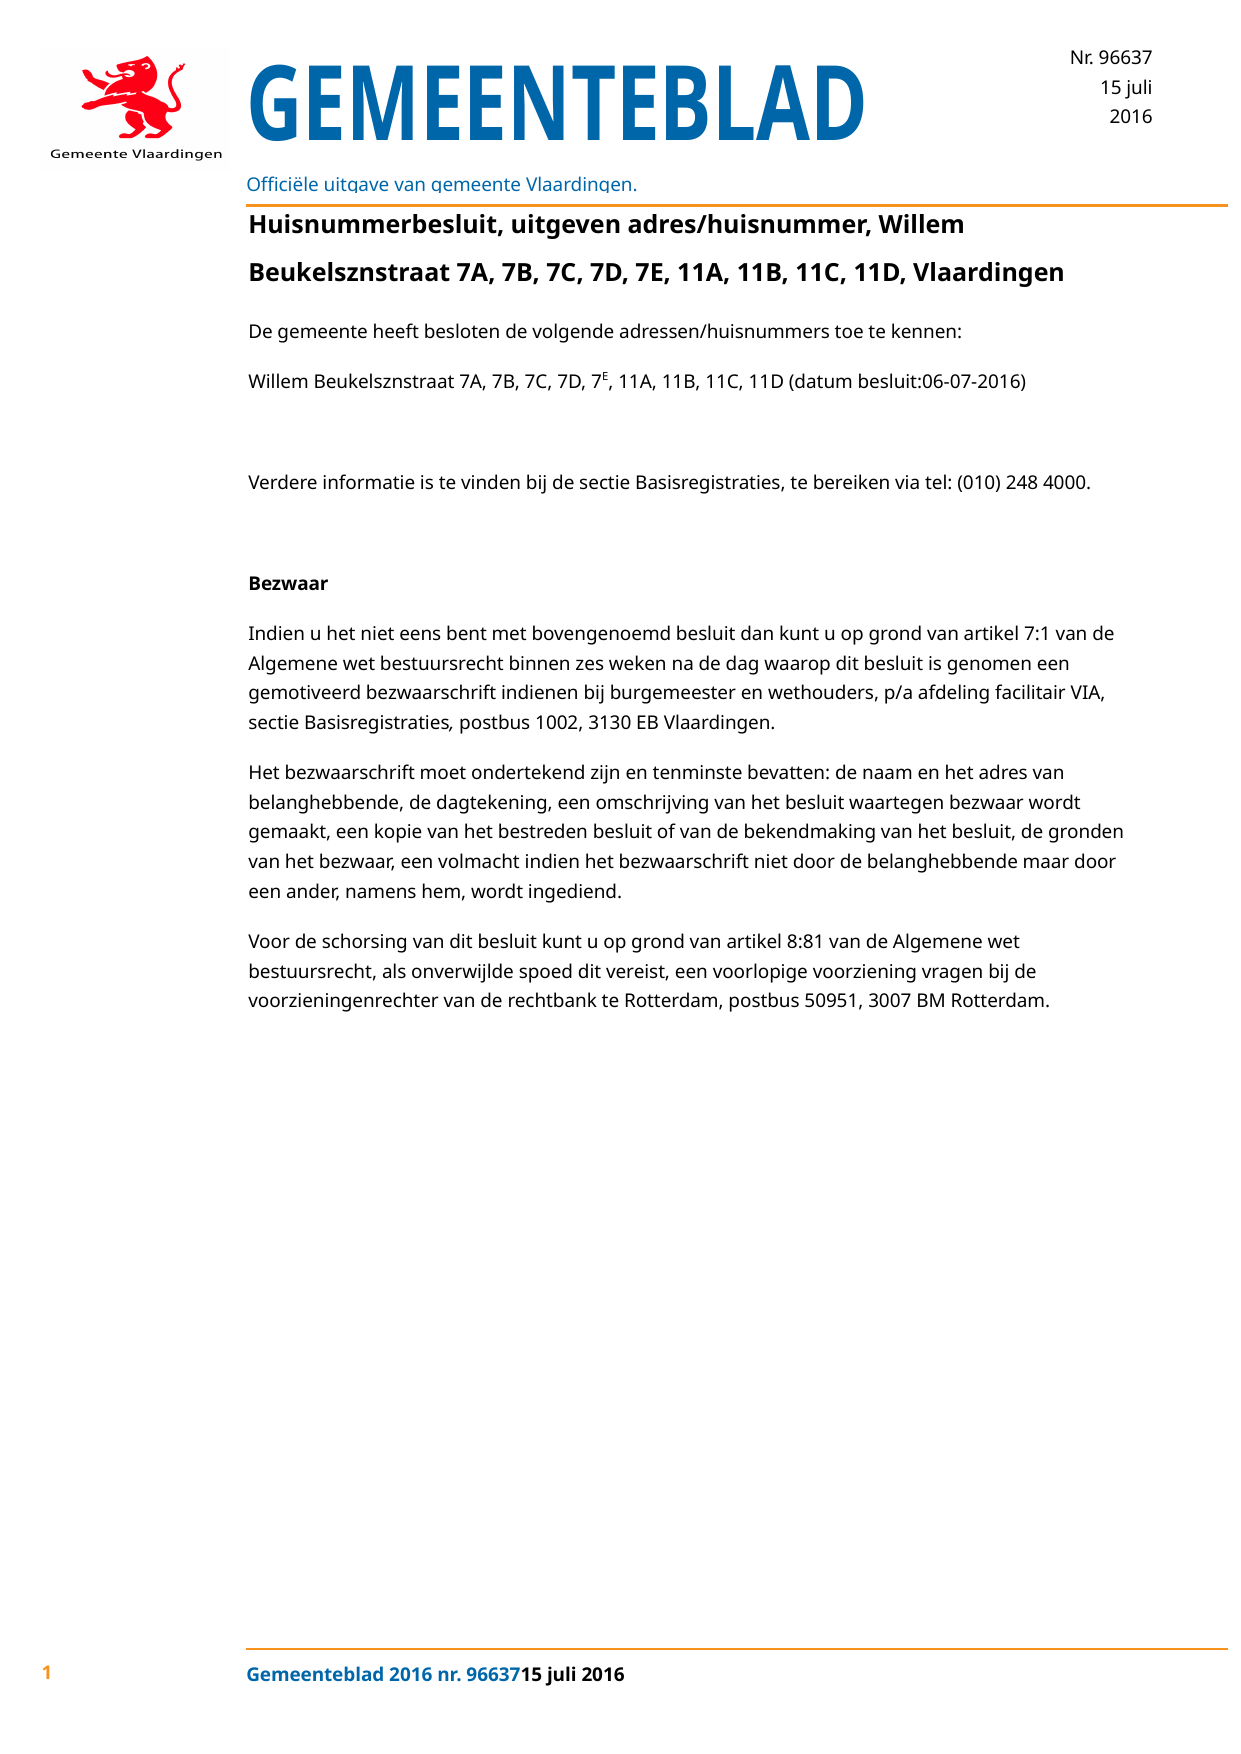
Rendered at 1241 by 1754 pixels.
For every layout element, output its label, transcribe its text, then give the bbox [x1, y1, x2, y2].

text Willem Beukelsznstraat 7A, 7B, 7C, 7D, 7E, 11A, 11B, 11C, 11D (datum besluit:06-07-2016) [248, 368, 1152, 394]
picture [41, 47, 231, 172]
text Het bezwaarschrift moet ondertekend zijn en tenminste bevatten: de naam en het adres van belanghebbende, de dagtekening, een omschrijving van het besluit waartegen bezwaar wordt gemaakt, een kopie van het bestreden besluit of van de bekendmaking van het besluit, de gronden van het bezwaar, een volmacht indien het bezwaarschrift niet door de belanghebbende maar door een ander, namens hem, wordt ingediend. [248, 759, 1152, 904]
text Voor de schorsing van dit besluit kunt u op grond van artikel 8:81 van de Algemene wet bestuursrecht, als onverwijlde spoed dit vereist, een voorlopige voorziening vragen bij de voorzieningenrechter van de rechtbank te Rotterdam, postbus 50951, 3007 BM Rotterdam. [248, 928, 1152, 1013]
text De gemeente heeft besloten de volgende adressen/huisnummers toe te kennen: [248, 318, 1152, 344]
text Verdere informatie is te vinden bij de sectie Basisregistraties, te bereiken via tel: (010) 248 4000. [248, 469, 1152, 495]
text Indien u het niet eens bent met bovengenoemd besluit dan kunt u op grond van artikel 7:1 van de Algemene wet bestuursrecht binnen zes weken na de dag waarop dit besluit is genomen een gemotiveerd bezwaarschrift indienen bij burgemeester en wethouders, p/a afdeling facilitair VIA, sectie Basisregistraties, postbus 1002, 3130 EB Vlaardingen. [248, 620, 1152, 735]
text Bezwaar [248, 570, 1152, 596]
text Huisnummerbesluit, uitgeven adres/huisnummer, Willem Beukelsznstraat 7A, 7B, 7C, 7D, 7E, 11A, 11B, 11C, 11D, Vlaardingen [248, 207, 1152, 288]
